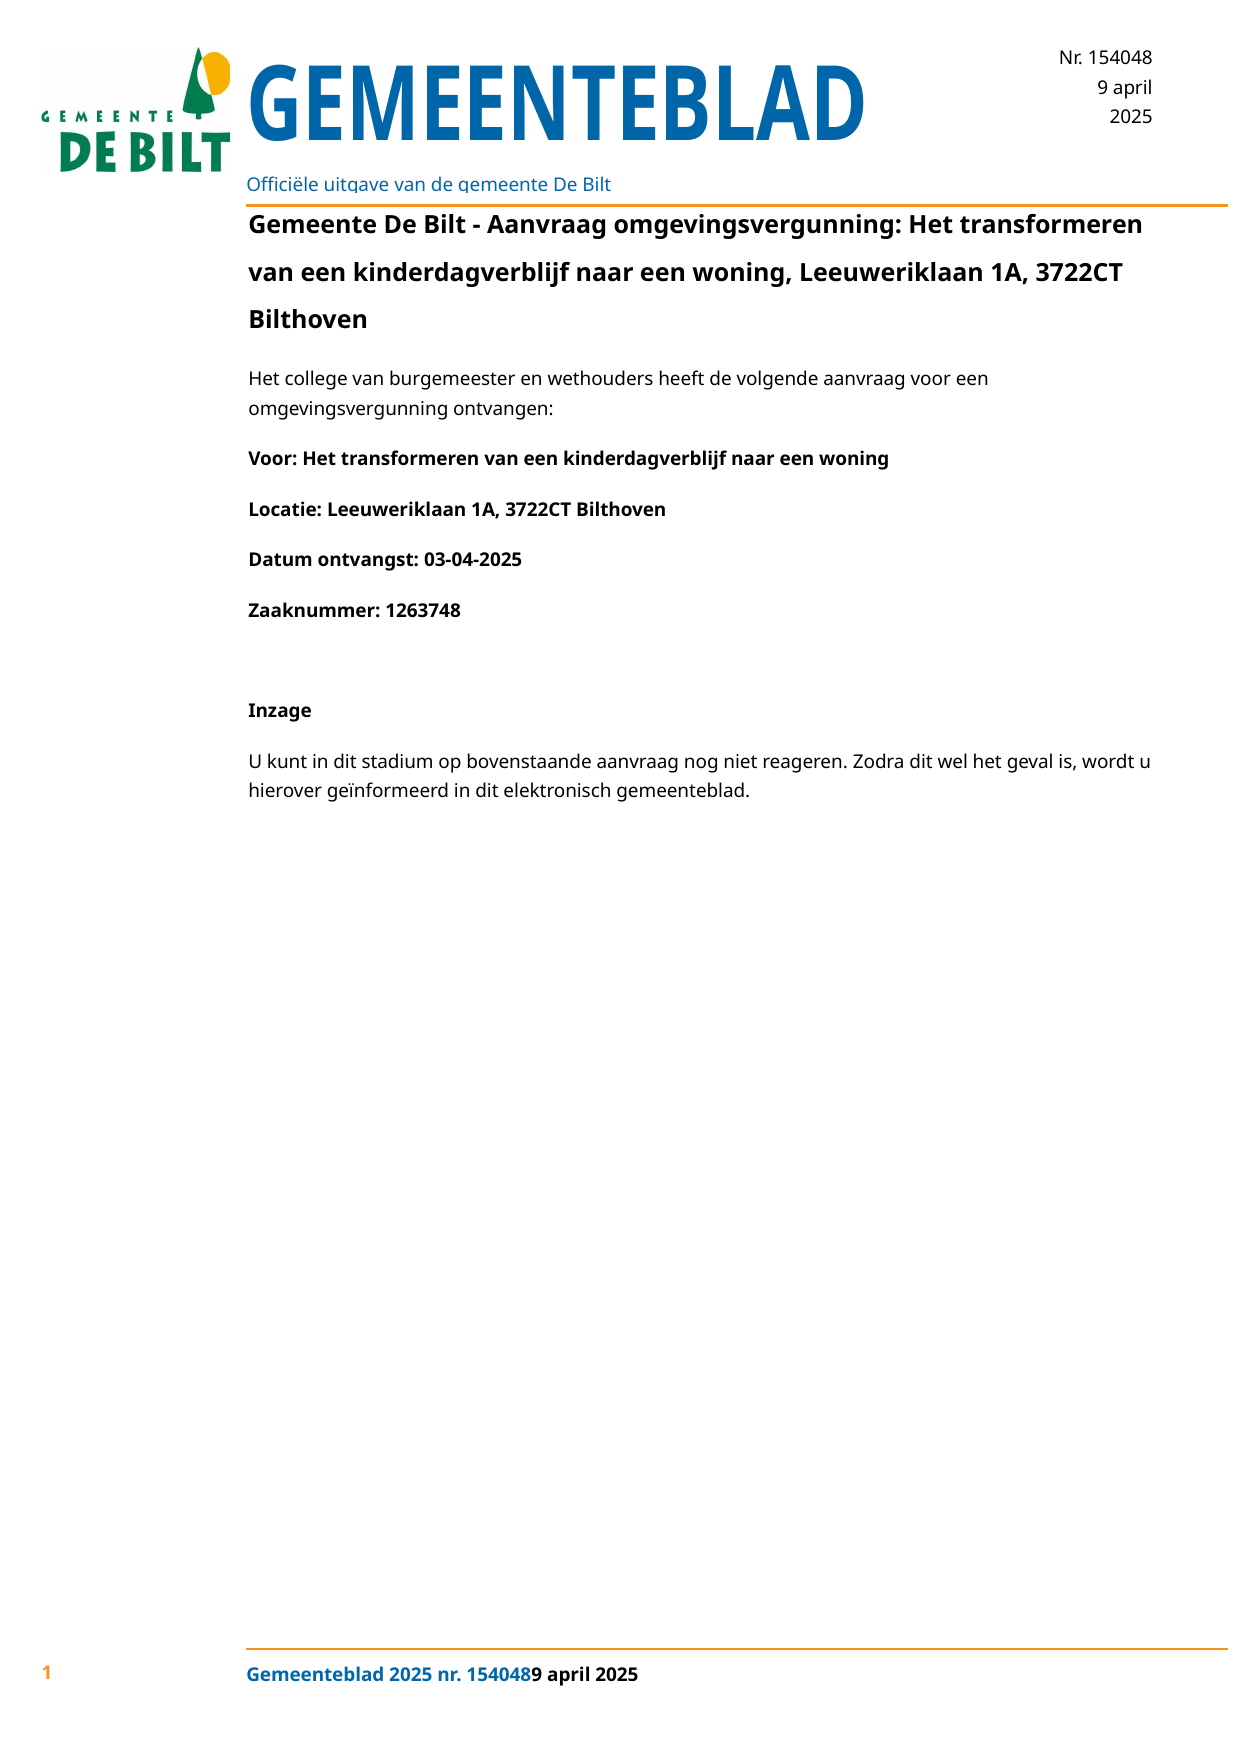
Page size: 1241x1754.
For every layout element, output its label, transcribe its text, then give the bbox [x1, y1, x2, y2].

text Het college van burgemeester en wethouders heeft de volgende aanvraag voor een omgevingsvergunning ontvangen: [248, 366, 1152, 421]
text Gemeente De Bilt - Aanvraag omgevingsvergunning: Het transformeren van een kinderdagverblijf naar een woning, Leeuweriklaan 1A, 3722CT Bilthoven [248, 207, 1152, 336]
text U kunt in dit stadium op bovenstaande aanvraag nog niet reageren. Zodra dit wel het geval is, wordt u hierover geïnformeerd in dit elektronisch gemeenteblad. [248, 748, 1152, 803]
text Locatie: Leeuweriklaan 1A, 3722CT Bilthoven [248, 496, 1152, 522]
text Datum ontvangst: 03-04-2025 [248, 546, 1152, 572]
text Inzage [248, 698, 1152, 723]
text Zaaknummer: 1263748 [248, 597, 1152, 622]
picture [41, 47, 231, 172]
text Voor: Het transformeren van een kinderdagverblijf naar een woning [248, 446, 1152, 471]
